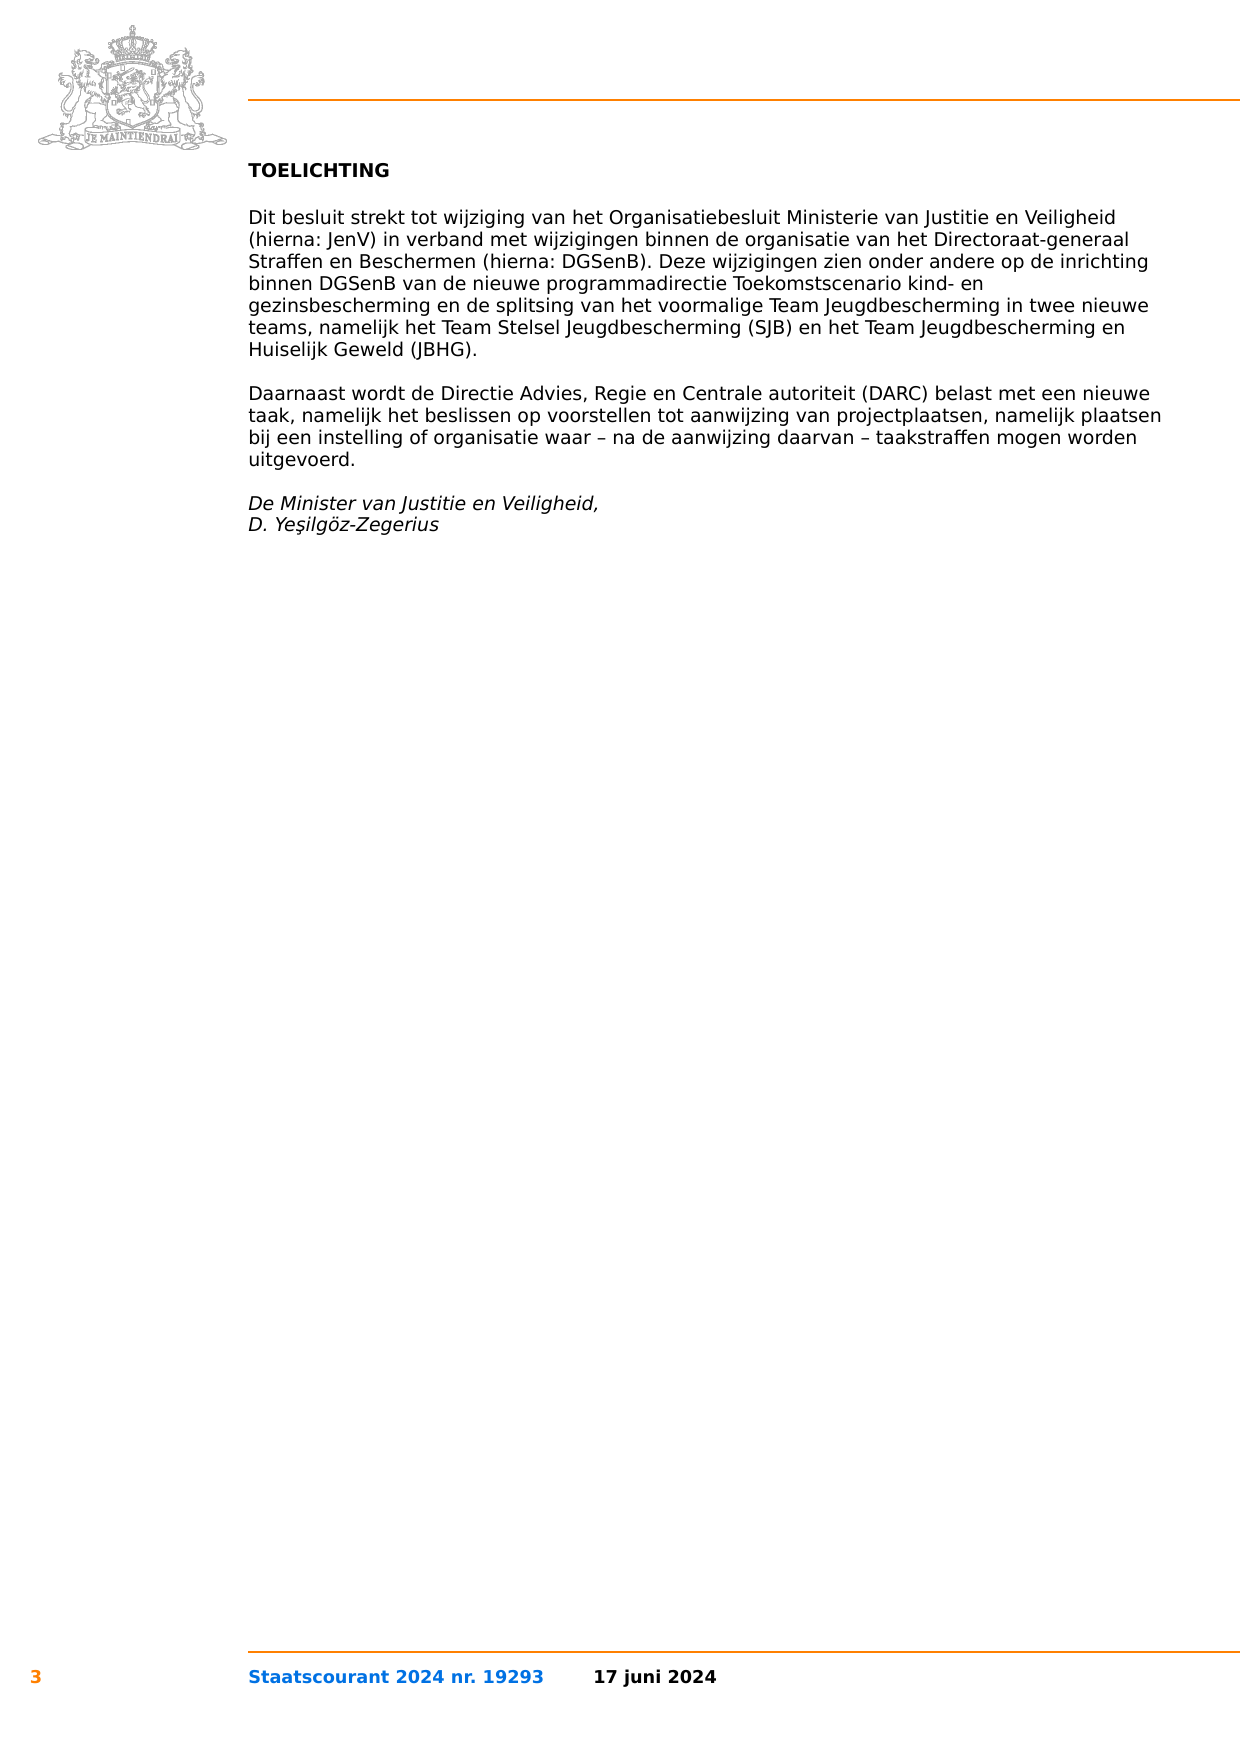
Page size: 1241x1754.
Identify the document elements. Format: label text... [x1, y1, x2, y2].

text De Minister van Justitie en Veiligheid, D. Yeşilgöz-Zegerius [248, 492, 1163, 536]
picture [38, 25, 227, 150]
subtitle TOELICHTING [248, 160, 1163, 182]
text Dit besluit strekt tot wijziging van het Organisatiebesluit Ministerie van Justitie en Veiligheid (hierna: JenV) in verband met wijzigingen binnen de organisatie van het Directoraat-generaal Straffen en Beschermen (hierna: DGSenB). Deze wijzigingen zien onder andere op de inrichting binnen DGSenB van de nieuwe programmadirectie Toekomstscenario kind- en gezinsbescherming en de splitsing van het voormalige Team Jeugdbescherming in twee nieuwe teams, namelijk het Team Stelsel Jeugdbescherming (SJB) en het Team Jeugdbescherming en Huiselijk Geweld (JBHG). [248, 207, 1163, 361]
text Daarnaast wordt de Directie Advies, Regie en Centrale autoriteit (DARC) belast met een nieuwe taak, namelijk het beslissen op voorstellen tot aanwijzing van projectplaatsen, namelijk plaatsen bij een instelling of organisatie waar – na de aanwijzing daarvan – taakstraffen mogen worden uitgevoerd. [248, 383, 1163, 471]
